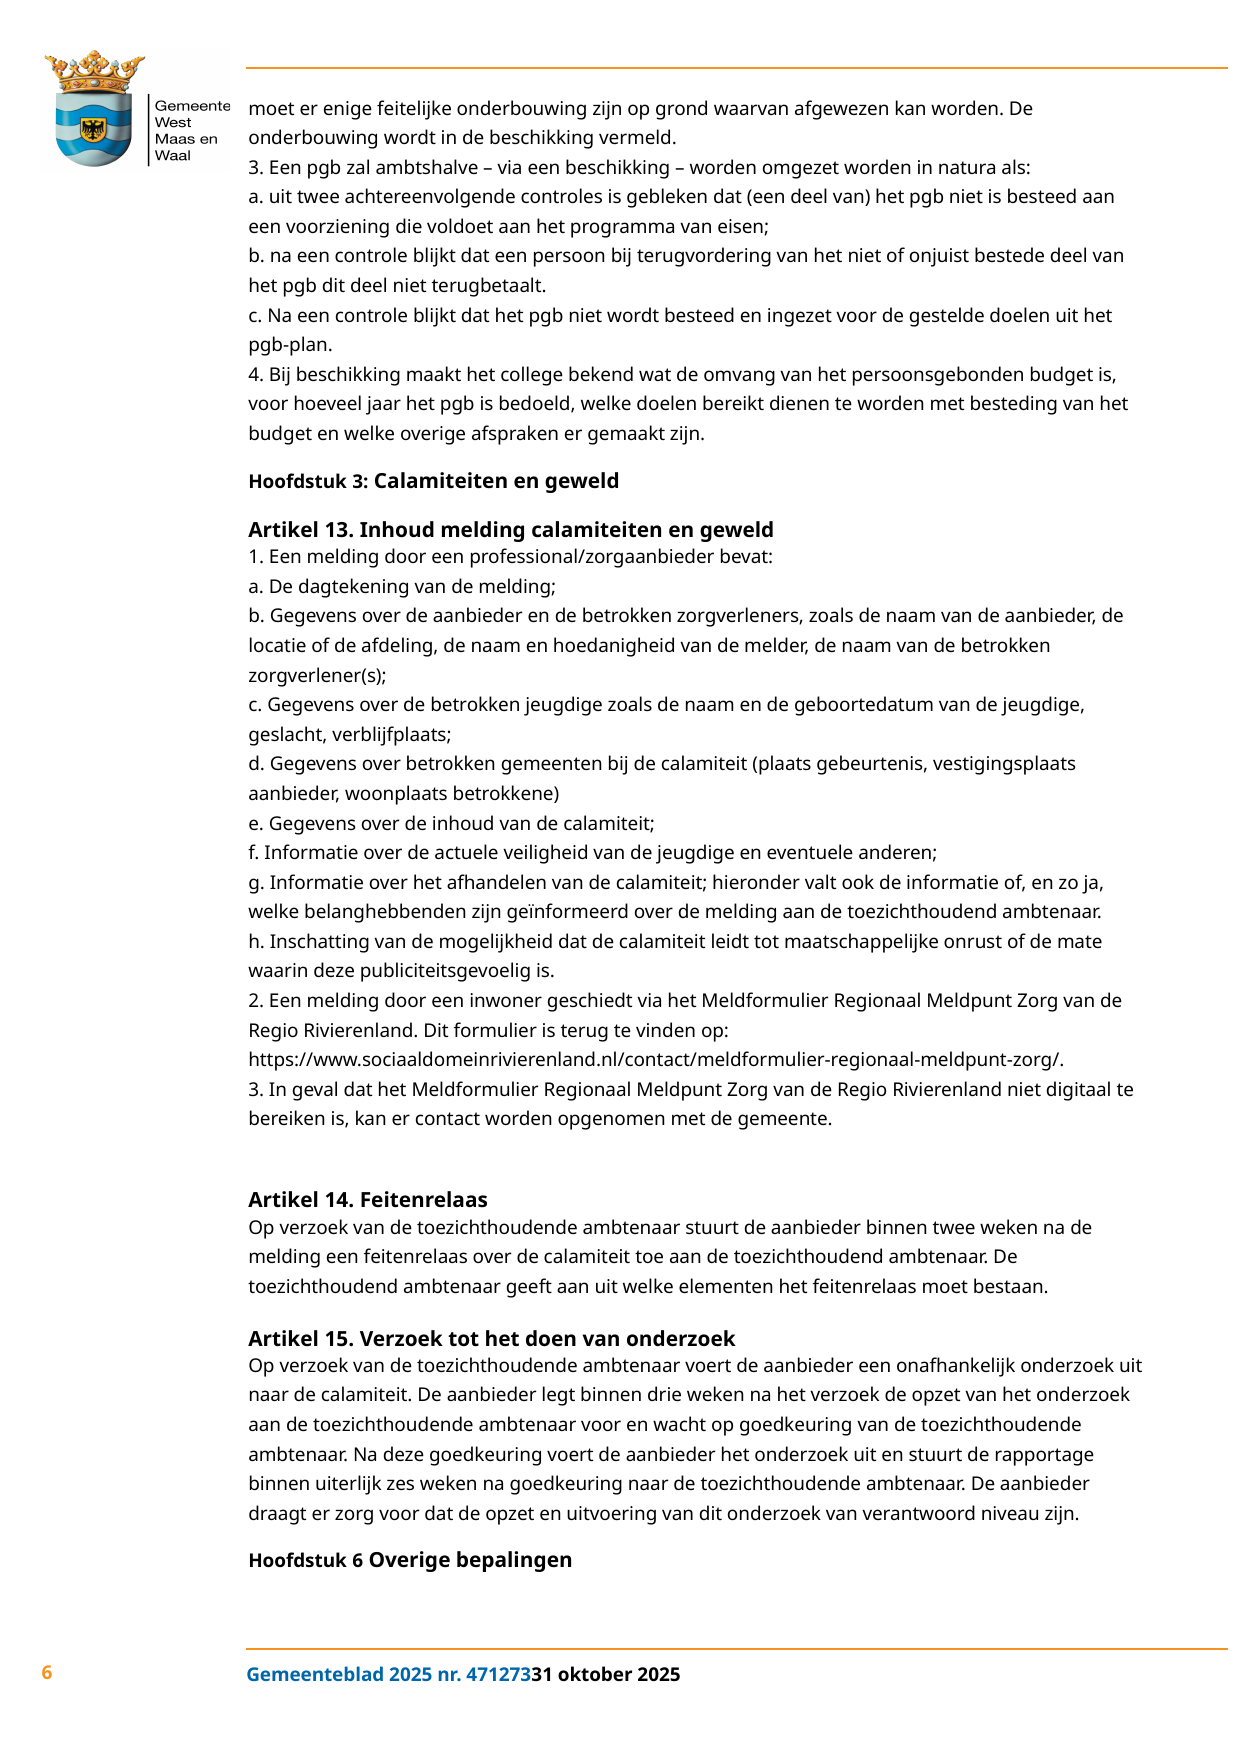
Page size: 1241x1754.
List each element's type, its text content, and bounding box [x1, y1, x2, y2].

text Op verzoek van de toezichthoudende ambtenaar stuurt de aanbieder binnen twee weken na de melding een feitenrelaas over de calamiteit toe aan de toezichthoudend ambtenaar. De toezichthoudend ambtenaar geeft aan uit welke elementen het feitenrelaas moet bestaan. [248, 1214, 1152, 1299]
text Artikel 15. Verzoek tot het doen van onderzoek [248, 1324, 1152, 1352]
text 3. In geval dat het Meldformulier Regionaal Meldpunt Zorg van de Regio Rivierenland niet digitaal te bereiken is, kan er contact worden opgenomen met de gemeente. [248, 1076, 1152, 1131]
text f. Informatie over de actuele veiligheid van de jeugdige en eventuele anderen; [248, 839, 1152, 865]
text g. Informatie over het afhandelen van de calamiteit; hieronder valt ook de informatie of, en zo ja, welke belanghebbenden zijn geïnformeerd over de melding aan de toezichthoudend ambtenaar. [248, 869, 1152, 924]
text b. Gegevens over de aanbieder en de betrokken zorgverleners, zoals de naam van de aanbieder, de locatie of de afdeling, de naam en hoedanigheid van de melder, de naam van de betrokken zorgverlener(s); [248, 603, 1152, 688]
picture [41, 47, 231, 172]
text moet er enige feitelijke onderbouwing zijn op grond waarvan afgewezen kan worden. De onderbouwing wordt in de beschikking vermeld. [248, 95, 1152, 150]
text c. Gegevens over de betrokken jeugdige zoals de naam en de geboortedatum van de jeugdige, geslacht, verblijfplaats; [248, 691, 1152, 747]
text 3. Een pgb zal ambtshalve – via een beschikking – worden omgezet worden in natura als: [248, 154, 1152, 180]
text 1. Een melding door een professional/zorgaanbieder bevat: [248, 543, 1152, 569]
text d. Gegevens over betrokken gemeenten bij de calamiteit (plaats gebeurtenis, vestigingsplaats aanbieder, woonplaats betrokkene) [248, 751, 1152, 806]
text Artikel 13. Inhoud melding calamiteiten en geweld [248, 515, 1152, 543]
text c. Na een controle blijkt dat het pgb niet wordt besteed en ingezet voor de gestelde doelen uit het pgb-plan. [248, 302, 1152, 357]
text e. Gegevens over de inhoud van de calamiteit; [248, 810, 1152, 836]
text a. uit twee achtereenvolgende controles is gebleken dat (een deel van) het pgb niet is besteed aan een voorziening die voldoet aan het programma van eisen; [248, 183, 1152, 239]
text Hoofdstuk 3: Calamiteiten en geweld [248, 466, 1152, 494]
text Op verzoek van de toezichthoudende ambtenaar voert de aanbieder een onafhankelijk onderzoek uit naar de calamiteit. De aanbieder legt binnen drie weken na het verzoek de opzet van het onderzoek aan de toezichthoudende ambtenaar voor en wacht op goedkeuring van de toezichthoudende ambtenaar. Na deze goedkeuring voert de aanbieder het onderzoek uit en stuurt de rapportage binnen uiterlijk zes weken na goedkeuring naar de toezichthoudende ambtenaar. De aanbieder draagt er zorg voor dat de opzet en uitvoering van dit onderzoek van verantwoord niveau zijn. [248, 1352, 1152, 1526]
text Artikel 14. Feitenrelaas [248, 1186, 1152, 1214]
text Hoofdstuk 6 Overige bepalingen [248, 1546, 1152, 1574]
text b. na een controle blijkt dat een persoon bij terugvordering van het niet of onjuist bestede deel van het pgb dit deel niet terugbetaalt. [248, 243, 1152, 298]
text 4. Bij beschikking maakt het college bekend wat de omvang van het persoonsgebonden budget is, voor hoeveel jaar het pgb is bedoeld, welke doelen bereikt dienen te worden met besteding van het budget en welke overige afspraken er gemaakt zijn. [248, 361, 1152, 446]
text a. De dagtekening van de melding; [248, 573, 1152, 599]
text 2. Een melding door een inwoner geschiedt via het Meldformulier Regionaal Meldpunt Zorg van de Regio Rivierenland. Dit formulier is terug te vinden op: https://www.sociaaldomeinrivierenland.nl/contact/meldformulier-regionaal-meldpunt-zorg/. [248, 987, 1152, 1072]
text h. Inschatting van de mogelijkheid dat de calamiteit leidt tot maatschappelijke onrust of de mate waarin deze publiciteitsgevoelig is. [248, 928, 1152, 983]
